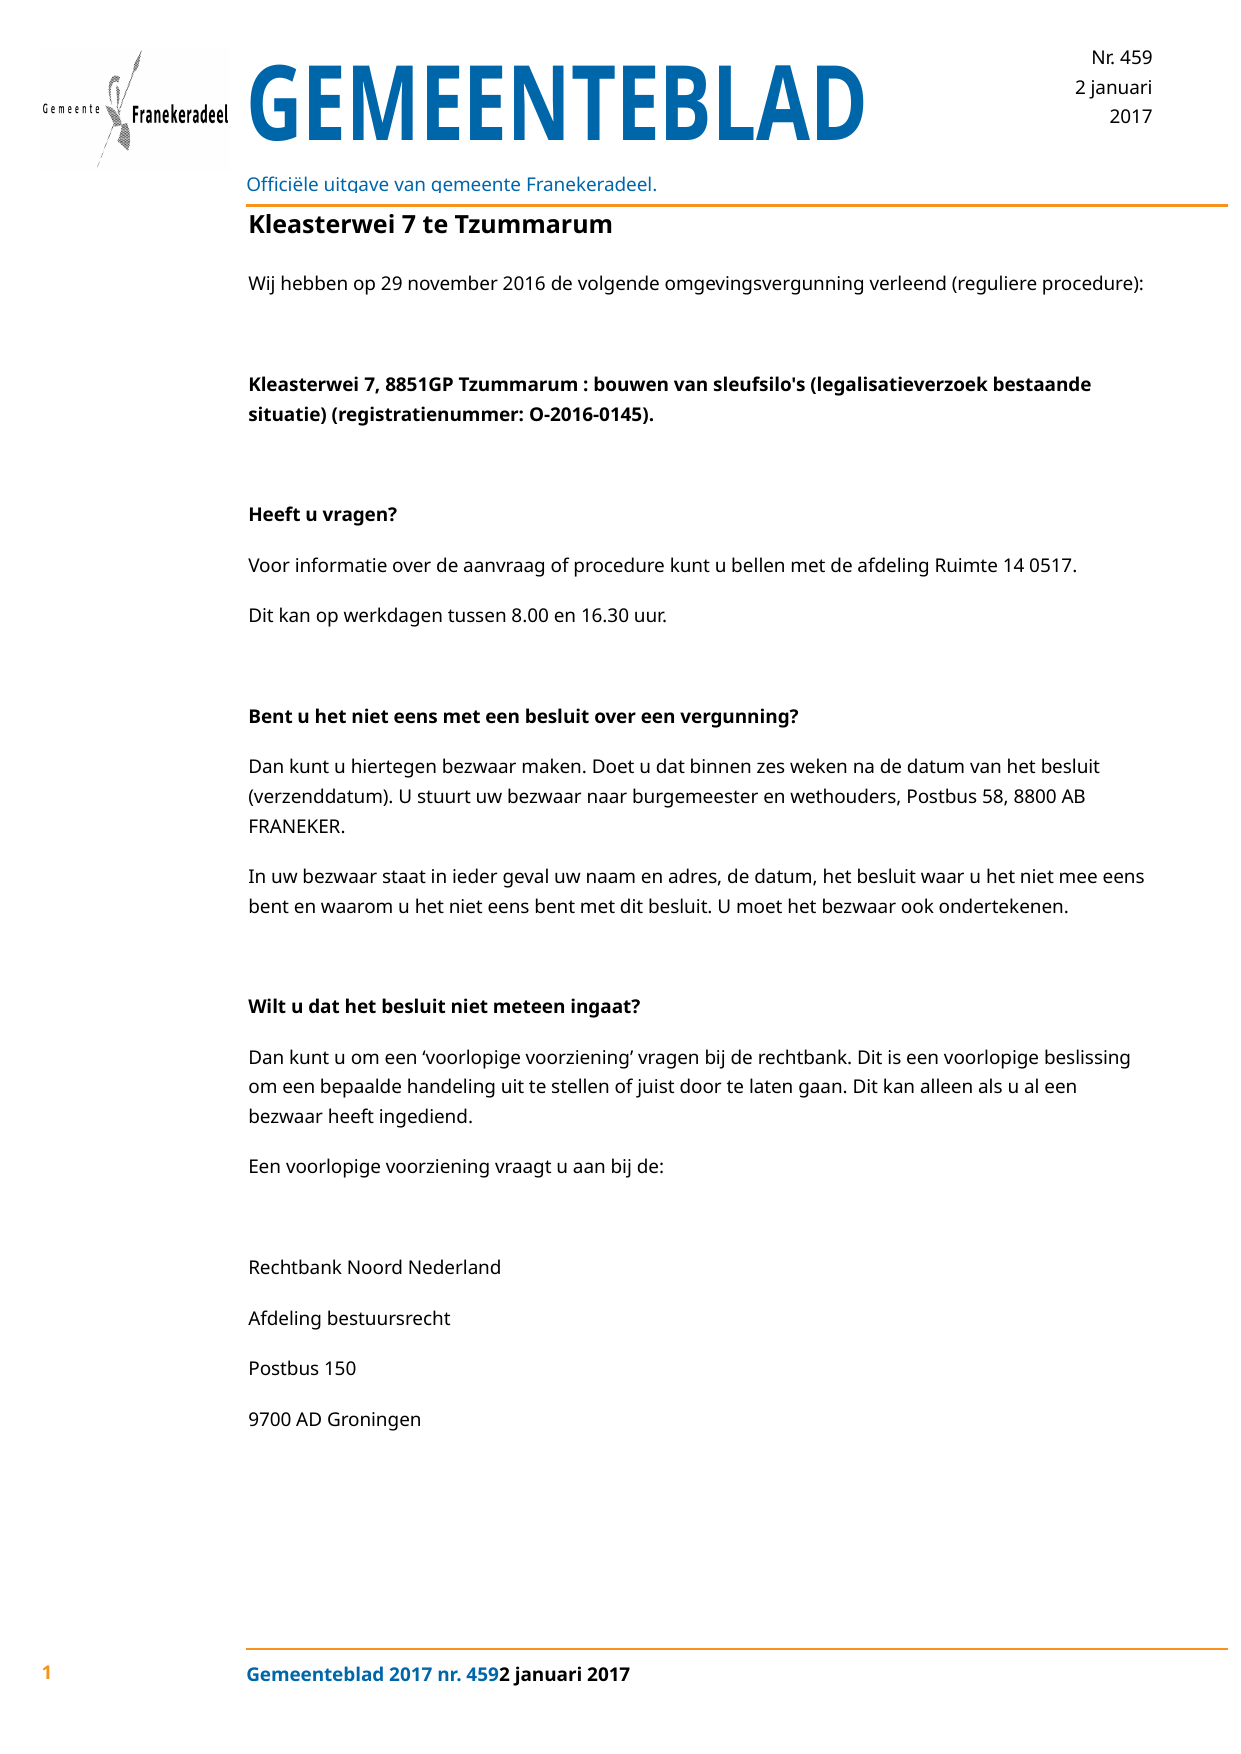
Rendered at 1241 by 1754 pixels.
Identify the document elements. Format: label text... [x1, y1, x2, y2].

text Wilt u dat het besluit niet meteen ingaat? [248, 994, 1152, 1019]
text Kleasterwei 7 te Tzummarum [248, 207, 1152, 241]
picture [41, 47, 231, 172]
text Een voorlopige voorziening vraagt u aan bij de: [248, 1154, 1152, 1179]
text In uw bezwaar staat in ieder geval uw naam en adres, de datum, het besluit waar u het niet mee eens bent en waarom u het niet eens bent met dit besluit. U moet het bezwaar ook ondertekenen. [248, 863, 1152, 918]
text Dan kunt u om een ‘voorlopige voorziening’ vragen bij de rechtbank. Dit is een voorlopige beslissing om een bepaalde handeling uit te stellen of juist door te laten gaan. Dit kan alleen als u al een bezwaar heeft ingediend. [248, 1044, 1152, 1129]
text Afdeling bestuursrecht [248, 1305, 1152, 1331]
text Heeft u vragen? [248, 502, 1152, 527]
text Dan kunt u hiertegen bezwaar maken. Doet u dat binnen zes weken na de datum van het besluit (verzenddatum). U stuurt uw bezwaar naar burgemeester en wethouders, Postbus 58, 8800 AB FRANEKER. [248, 754, 1152, 838]
text Kleasterwei 7, 8851GP Tzummarum : bouwen van sleufsilo's (legalisatieverzoek bestaande situatie) (registratienummer: O-2016-0145). [248, 371, 1152, 426]
text Dit kan op werkdagen tussen 8.00 en 16.30 uur. [248, 602, 1152, 628]
text Voor informatie over de aanvraag of procedure kunt u bellen met de afdeling Ruimte 14 0517. [248, 552, 1152, 578]
text Postbus 150 [248, 1355, 1152, 1381]
text 9700 AD Groningen [248, 1406, 1152, 1431]
text Rechtbank Noord Nederland [248, 1254, 1152, 1280]
text Wij hebben op 29 november 2016 de volgende omgevingsvergunning verleend (reguliere procedure): [248, 270, 1152, 296]
text Bent u het niet eens met een besluit over een vergunning? [248, 703, 1152, 729]
